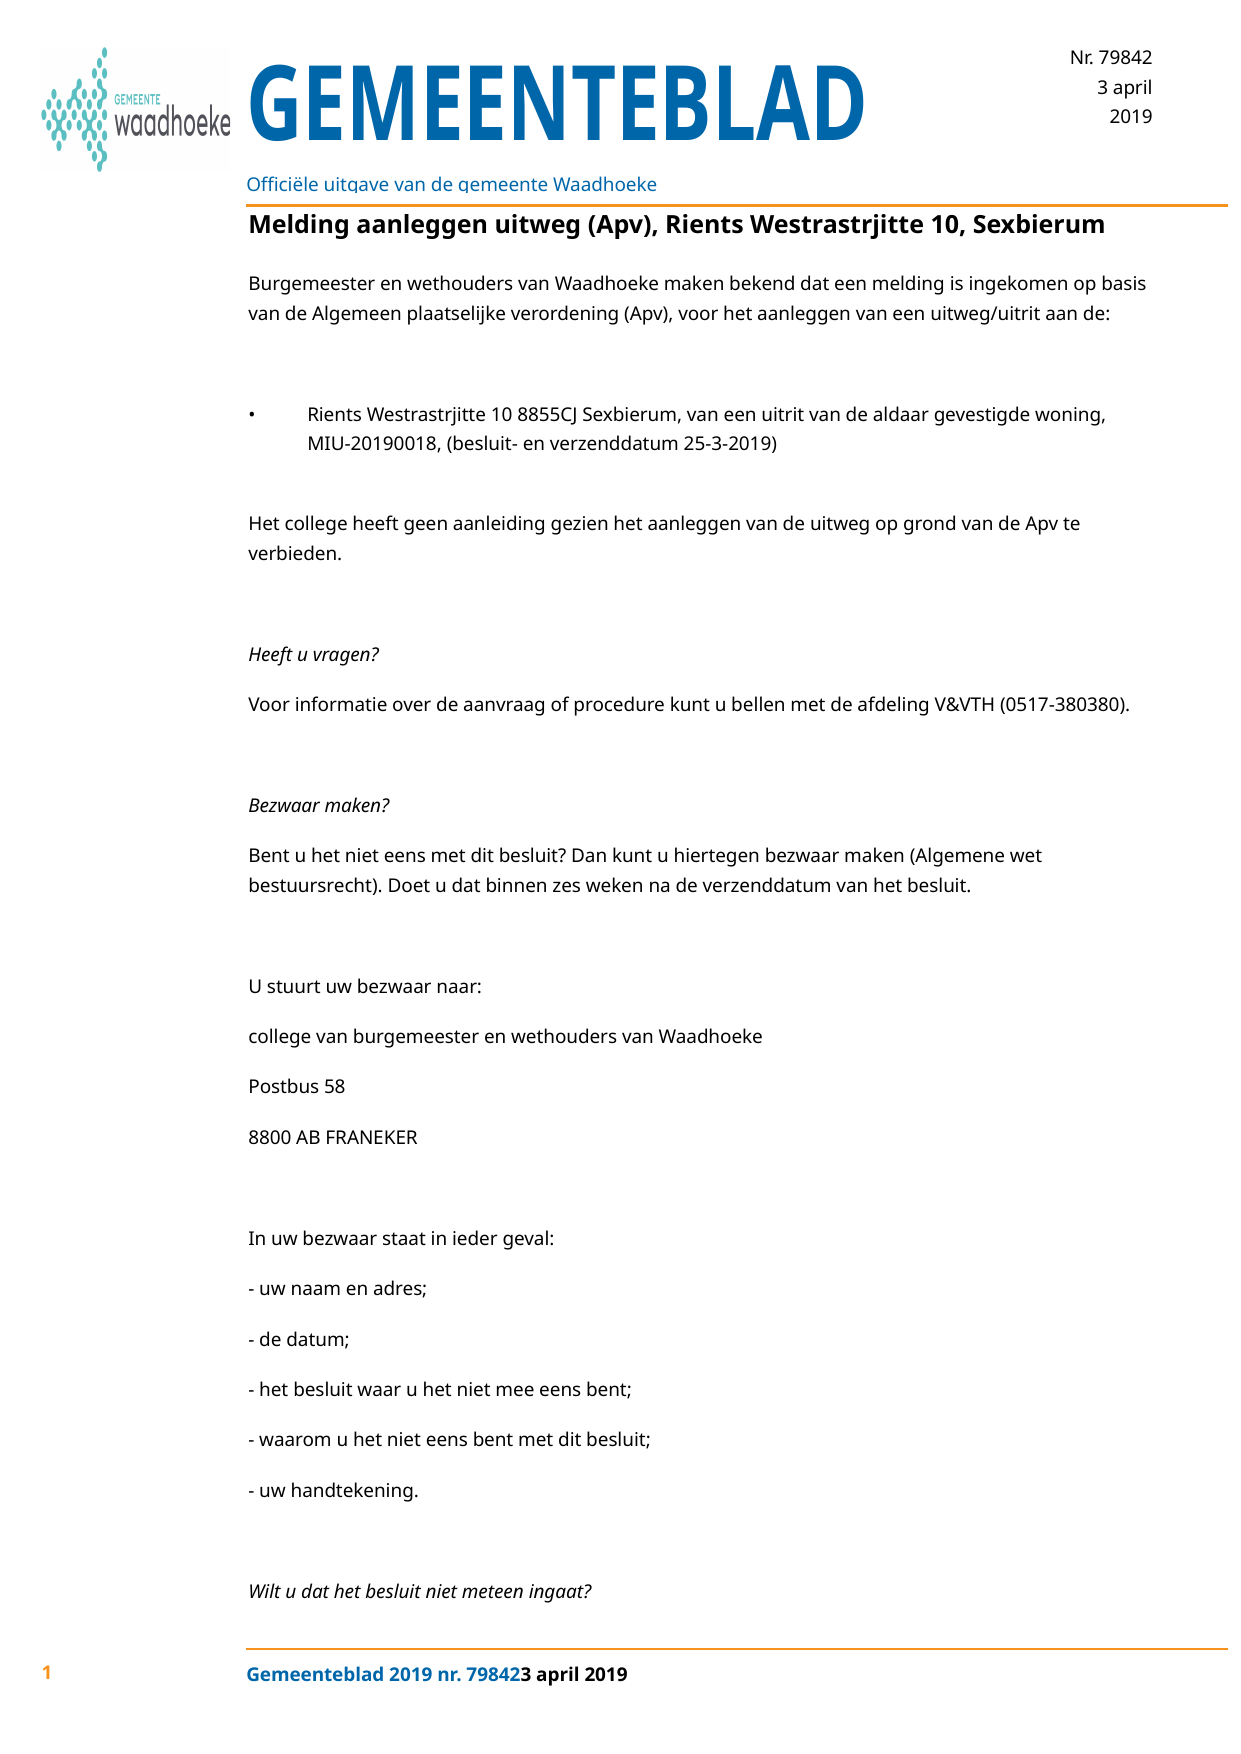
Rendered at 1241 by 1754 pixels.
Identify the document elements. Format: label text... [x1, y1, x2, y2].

text - uw handtekening. [248, 1477, 1152, 1503]
picture [41, 47, 231, 172]
text - de datum; [248, 1326, 1152, 1351]
text Het college heeft geen aanleiding gezien het aanleggen van de uitweg op grond van de Apv te verbieden. [248, 510, 1152, 566]
text - waarom u het niet eens bent met dit besluit; [248, 1427, 1152, 1452]
text - uw naam en adres; [248, 1275, 1152, 1301]
text Bent u het niet eens met dit besluit? Dan kunt u hiertegen bezwaar maken (Algemene wet bestuursrecht). Doet u dat binnen zes weken na de verzenddatum van het besluit. [248, 842, 1152, 898]
text Wilt u dat het besluit niet meteen ingaat? [248, 1578, 1152, 1603]
text U stuurt uw bezwaar naar: [248, 973, 1152, 998]
text college van burgemeester en wethouders van Waadhoeke [248, 1023, 1152, 1049]
text - het besluit waar u het niet mee eens bent; [248, 1376, 1152, 1402]
text Postbus 58 [248, 1074, 1152, 1099]
text Melding aanleggen uitweg (Apv), Rients Westrastrjitte 10, Sexbierum [248, 207, 1152, 241]
text In uw bezwaar staat in ieder geval: [248, 1225, 1152, 1251]
text Heeft u vragen? [248, 641, 1152, 666]
text Burgemeester en wethouders van Waadhoeke maken bekend dat een melding is ingekomen op basis van de Algemeen plaatselijke verordening (Apv), voor het aanleggen van een uitweg/uitrit aan de: [248, 270, 1152, 326]
list Rients Westrastrjitte 10 8855CJ Sexbierum, van een uitrit van de aldaar gevestigde woning, MIU-20190018, (besluit- en verzenddatum 25-3-2019) [248, 401, 1152, 456]
text Bezwaar maken? [248, 792, 1152, 818]
text 8800 AB FRANEKER [248, 1124, 1152, 1150]
text Voor informatie over de aanvraag of procedure kunt u bellen met de afdeling V&VTH (0517-380380). [248, 691, 1152, 717]
